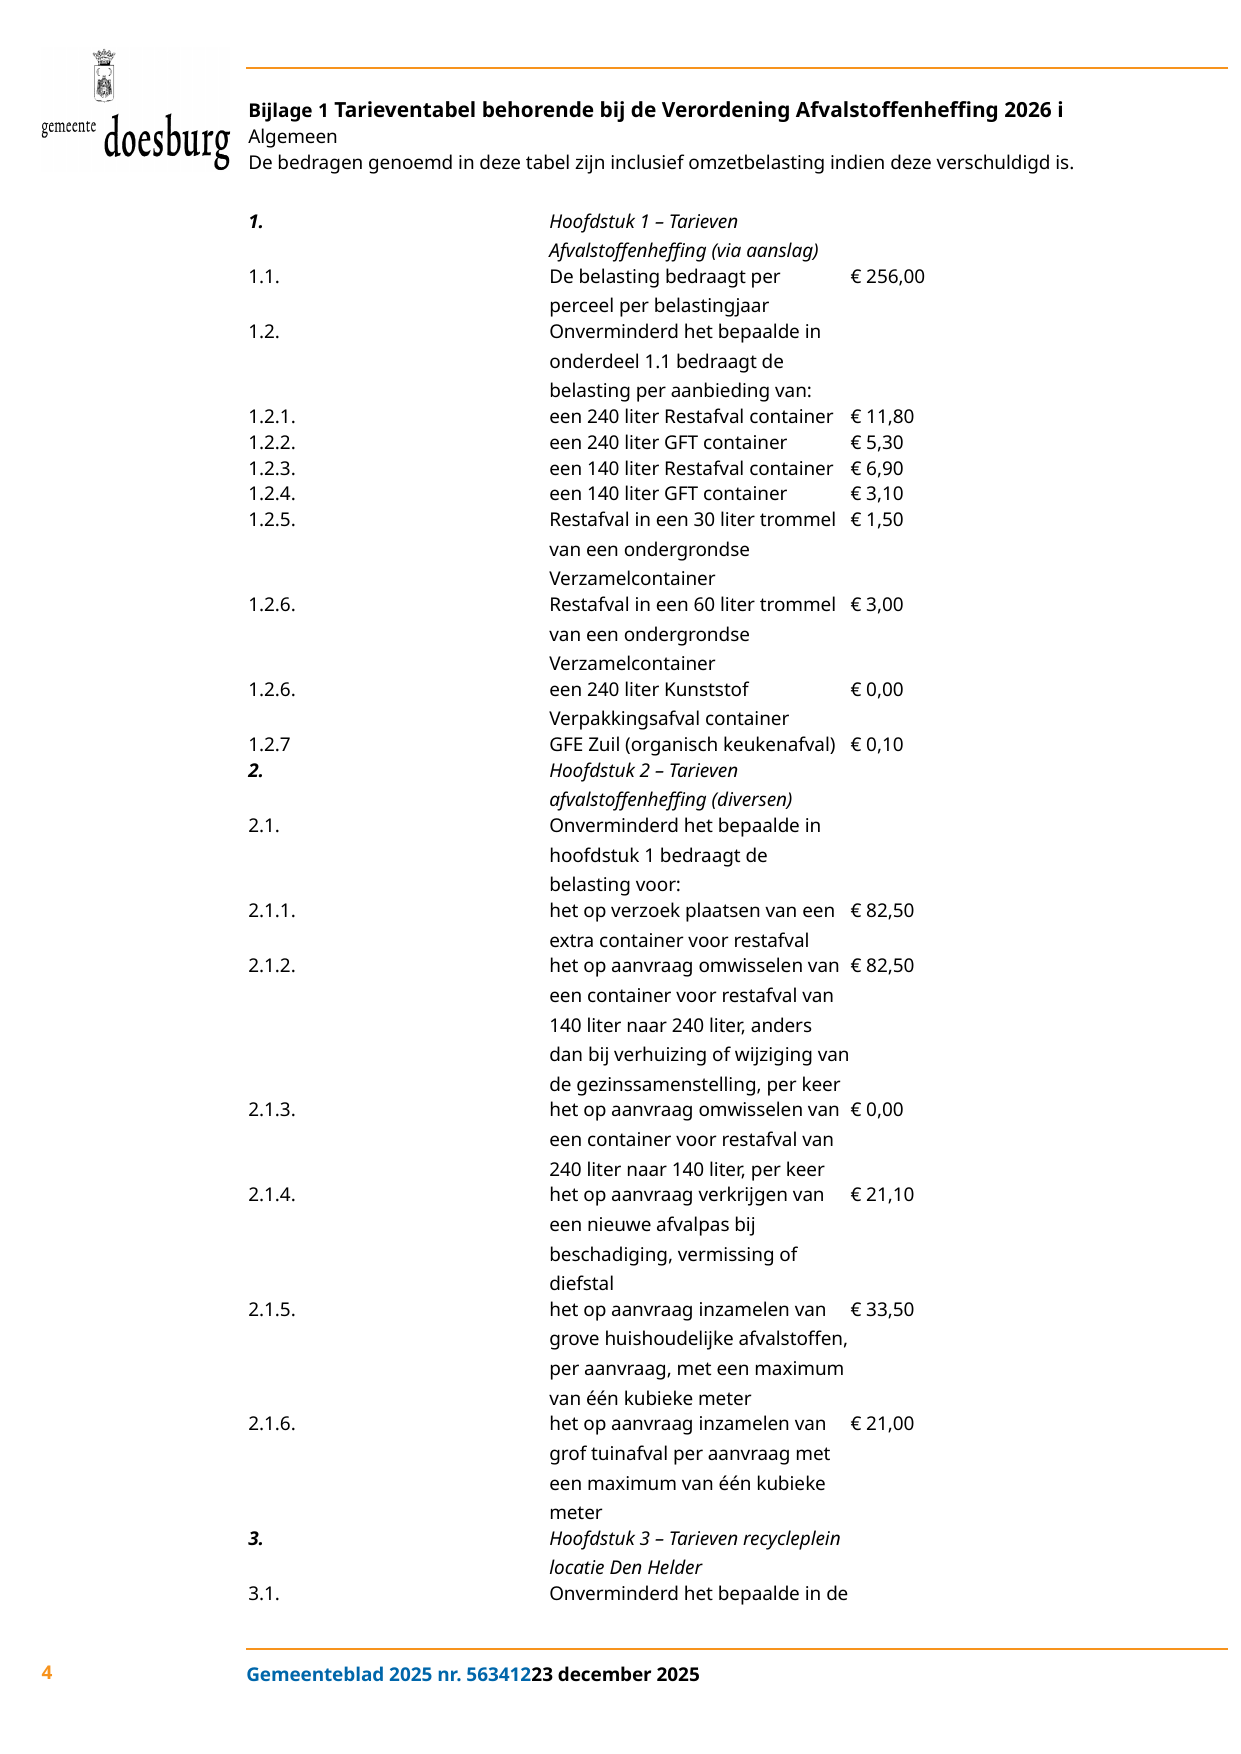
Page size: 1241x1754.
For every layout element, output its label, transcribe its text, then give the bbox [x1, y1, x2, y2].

table_cell het op aanvraag omwisselen van een container voor restafval van 240 liter naar 140 liter, per keer [549, 1097, 850, 1182]
table_cell Onverminderd het bepaalde in hoofdstuk 1 bedraagt de belasting voor: [549, 813, 850, 897]
table_cell een 140 liter Restafval container [549, 455, 850, 481]
picture [41, 47, 231, 172]
table_cell € 1,50 [850, 506, 1152, 591]
table_cell 1.2.6. [248, 591, 549, 676]
table_cell Hoofdstuk 2 – Tarieven afvalstoffenheffing (diversen) [549, 757, 850, 812]
table_cell 1.2.5. [248, 506, 549, 591]
table_cell € 6,90 [850, 455, 1152, 481]
table_cell 3. [248, 1525, 549, 1580]
table_cell 1.2.6. [248, 676, 549, 731]
table_cell 2.1.1. [248, 897, 549, 953]
table_cell € 0,10 [850, 731, 1152, 757]
table_cell 2.1.4. [248, 1182, 549, 1296]
table_cell 2.1. [248, 813, 549, 897]
table_cell Restafval in een 30 liter trommel van een ondergrondse Verzamelcontainer [549, 506, 850, 591]
table_cell € 256,00 [850, 263, 1152, 318]
table_cell Hoofdstuk 3 – Tarieven recycleplein locatie Den Helder [549, 1525, 850, 1580]
table_cell 1.2.1. [248, 403, 549, 429]
table_cell 2.1.6. [248, 1411, 549, 1525]
table_cell [850, 757, 1152, 812]
table_cell het op aanvraag inzamelen van grove huishoudelijke afvalstoffen, per aanvraag, met een maximum van één kubieke meter [549, 1296, 850, 1411]
table_header 1. [248, 208, 549, 263]
table_cell GFE Zuil (organisch keukenafval) [549, 731, 850, 757]
table_cell een 240 liter GFT container [549, 429, 850, 455]
table_cell een 240 liter Kunststof Verpakkingsafval container [549, 676, 850, 731]
table_cell 1.2.7 [248, 731, 549, 757]
table_header [850, 208, 1152, 263]
table_cell [850, 1525, 1152, 1580]
table_cell € 82,50 [850, 897, 1152, 953]
table_cell 3.1. [248, 1580, 549, 1606]
table_cell het op aanvraag inzamelen van grof tuinafval per aanvraag met een maximum van één kubieke meter [549, 1411, 850, 1525]
table_cell € 21,00 [850, 1411, 1152, 1525]
table_cell € 82,50 [850, 953, 1152, 1097]
table_cell 2.1.5. [248, 1296, 549, 1411]
table_cell 1.2. [248, 319, 549, 403]
table_header Hoofdstuk 1 – Tarieven Afvalstoffenheffing (via aanslag) [549, 208, 850, 263]
table_cell € 5,30 [850, 429, 1152, 455]
table_cell 1.2.2. [248, 429, 549, 455]
table_cell een 240 liter Restafval container [549, 403, 850, 429]
table_cell het op verzoek plaatsen van een extra container voor restafval [549, 897, 850, 953]
table_cell 2.1.3. [248, 1097, 549, 1182]
table_cell 1.1. [248, 263, 549, 318]
table_cell Onverminderd het bepaalde in de [549, 1580, 850, 1606]
table_cell een 140 liter GFT container [549, 481, 850, 506]
table_cell [850, 1580, 1152, 1606]
table_cell € 0,00 [850, 1097, 1152, 1182]
table_cell € 0,00 [850, 676, 1152, 731]
table_cell [850, 813, 1152, 897]
table_cell € 3,00 [850, 591, 1152, 676]
table_cell € 3,10 [850, 481, 1152, 506]
table_cell 2. [248, 757, 549, 812]
table_cell Onverminderd het bepaalde in onderdeel 1.1 bedraagt de belasting per aanbieding van: [549, 319, 850, 403]
table_cell De belasting bedraagt per perceel per belastingjaar [549, 263, 850, 318]
table_cell € 11,80 [850, 403, 1152, 429]
table_cell [850, 319, 1152, 403]
table_cell het op aanvraag verkrijgen van een nieuwe afvalpas bij beschadiging, vermissing of diefstal [549, 1182, 850, 1296]
table_cell het op aanvraag omwisselen van een container voor restafval van 140 liter naar 240 liter, anders dan bij verhuizing of wijziging van de gezinssamenstelling, per keer [549, 953, 850, 1097]
text Bijlage 1 Tarieventabel behorende bij de Verordening Afvalstoffenheffing 2026 i [248, 95, 1152, 123]
table_cell € 33,50 [850, 1296, 1152, 1411]
table_cell De bedragen genoemd in deze tabel zijn inclusief omzetbelasting indien deze verschuldigd is. [248, 149, 1152, 175]
table_cell 2.1.2. [248, 953, 549, 1097]
table_header Algemeen [248, 124, 1152, 149]
table_cell Restafval in een 60 liter trommel van een ondergrondse Verzamelcontainer [549, 591, 850, 676]
table_cell € 21,10 [850, 1182, 1152, 1296]
table_cell 1.2.3. [248, 455, 549, 481]
table_cell 1.2.4. [248, 481, 549, 506]
